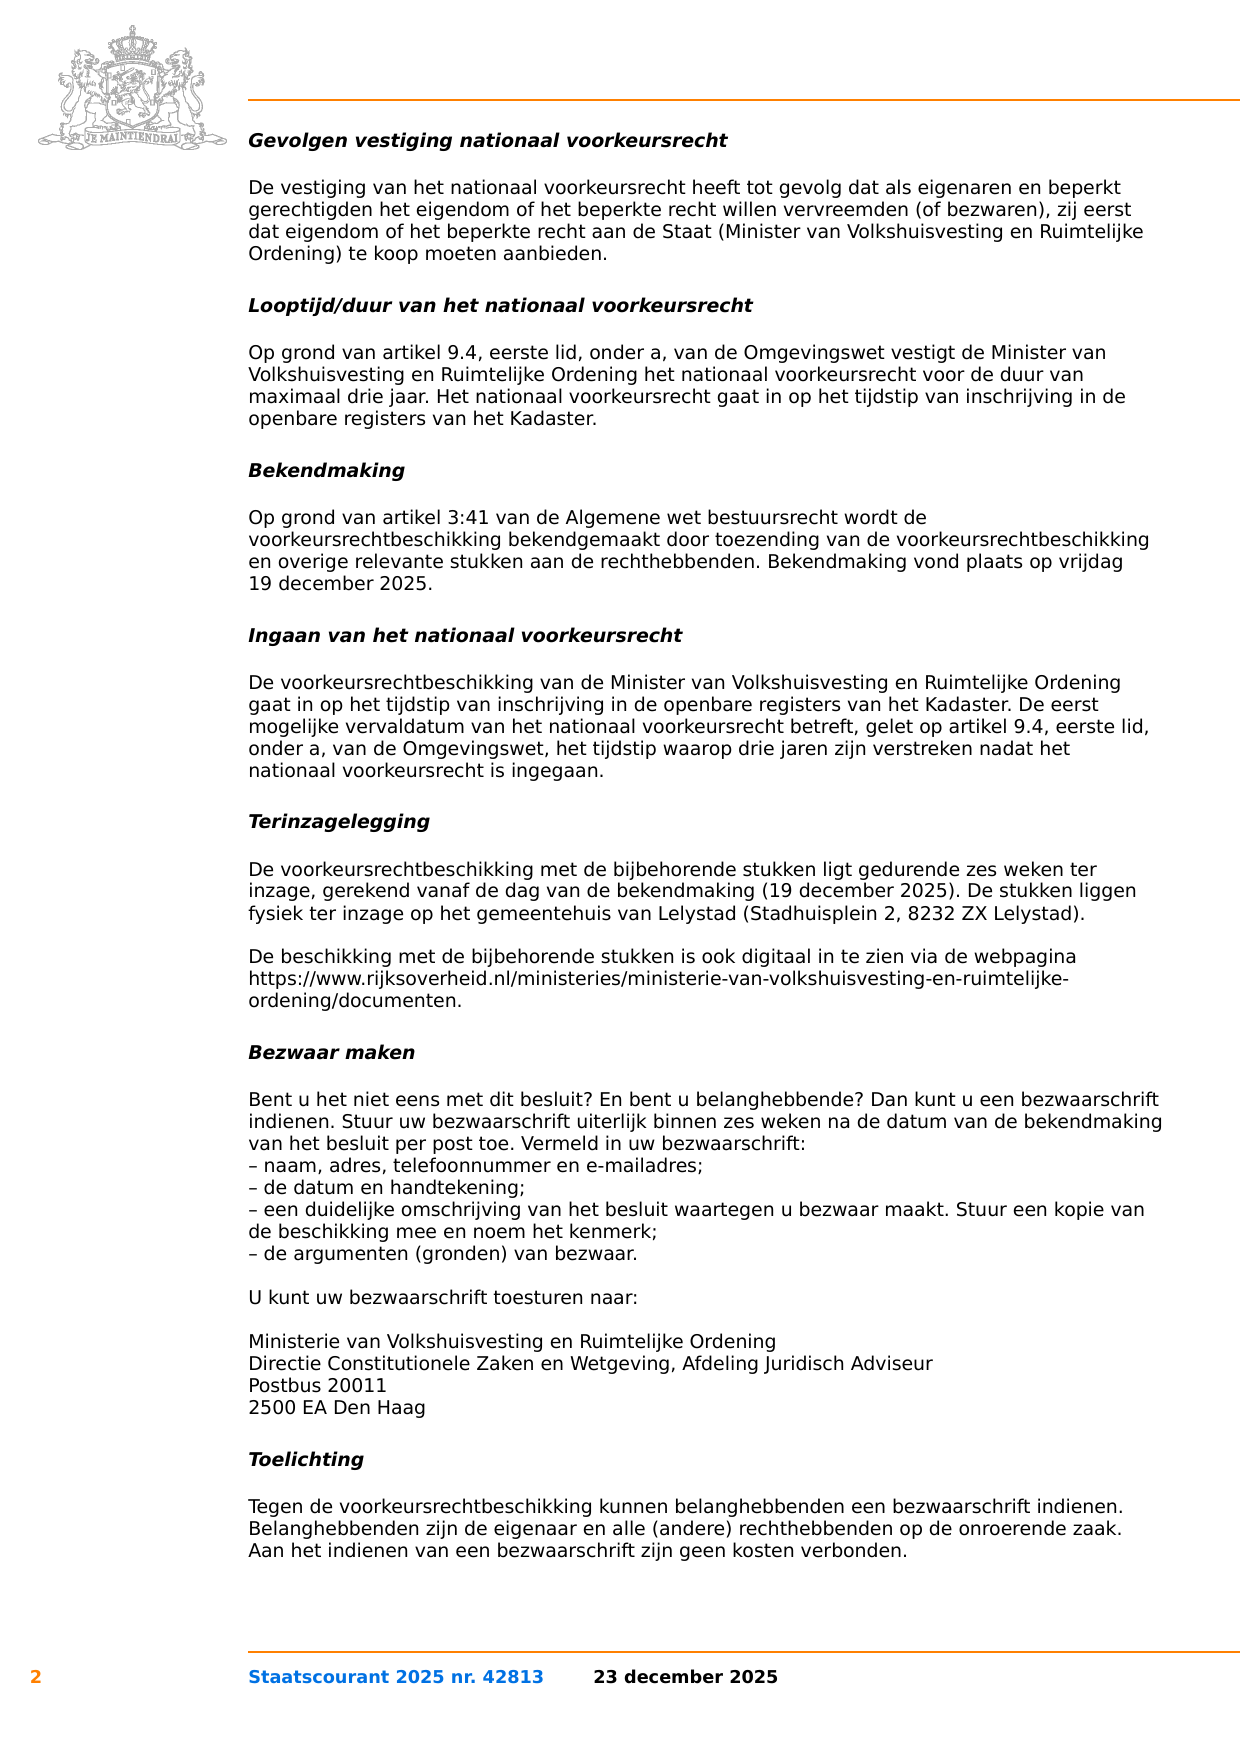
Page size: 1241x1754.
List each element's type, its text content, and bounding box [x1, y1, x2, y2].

text – een duidelijke omschrijving van het besluit waartegen u bezwaar maakt. Stuur een kopie van de beschikking mee en noem het kenmerk; [248, 1199, 1163, 1243]
text – de datum en handtekening; [248, 1177, 1163, 1199]
picture [38, 25, 227, 150]
text – naam, adres, telefoonnummer en e-mailadres; [248, 1155, 1163, 1177]
text Ministerie van Volkshuisvesting en Ruimtelijke Ordening [248, 1331, 1163, 1353]
text – de argumenten (gronden) van bezwaar. [248, 1243, 1163, 1265]
text Op grond van artikel 9.4, eerste lid, onder a, van de Omgevingswet vestigt de Minister van Volkshuisvesting en Ruimtelijke Ordening het nationaal voorkeursrecht voor de duur van maximaal drie jaar. Het nationaal voorkeursrecht gaat in op het tijdstip van inschrijving in de openbare registers van het Kadaster. [248, 342, 1163, 430]
text Directie Constitutionele Zaken en Wetgeving, Afdeling Juridisch Adviseur [248, 1353, 1163, 1375]
subtitle Bekendmaking [248, 460, 1163, 482]
text Tegen de voorkeursrechtbeschikking kunnen belanghebbenden een bezwaarschrift indienen. Belanghebbenden zijn de eigenaar en alle (andere) rechthebbenden op de onroerende zaak. Aan het indienen van een bezwaarschrift zijn geen kosten verbonden. [248, 1496, 1163, 1562]
text Op grond van artikel 3:41 van de Algemene wet bestuursrecht wordt de voorkeursrechtbeschikking bekendgemaakt door toezending van de voorkeursrechtbeschikking en overige relevante stukken aan de rechthebbenden. Bekendmaking vond plaats op vrijdag 19 december 2025. [248, 507, 1163, 594]
text Postbus 20011 [248, 1375, 1163, 1397]
text 2500 EA Den Haag [248, 1397, 1163, 1419]
subtitle Toelichting [248, 1449, 1163, 1471]
text De voorkeursrechtbeschikking van de Minister van Volkshuisvesting en Ruimtelijke Ordening gaat in op het tijdstip van inschrijving in de openbare registers van het Kadaster. De eerst mogelijke vervaldatum van het nationaal voorkeursrecht betreft, gelet op artikel 9.4, eerste lid, onder a, van de Omgevingswet, het tijdstip waarop drie jaren zijn verstreken nadat het nationaal voorkeursrecht is ingegaan. [248, 672, 1163, 781]
subtitle Terinzagelegging [248, 811, 1163, 833]
text De beschikking met de bijbehorende stukken is ook digitaal in te zien via de webpagina https://www.rijksoverheid.nl/ministeries/ministerie-van-volkshuisvesting-en-ruimtelijke-ordening/documenten. [248, 946, 1163, 1012]
subtitle Gevolgen vestiging nationaal voorkeursrecht [248, 130, 1163, 152]
text U kunt uw bezwaarschrift toesturen naar: [248, 1287, 1163, 1309]
subtitle Ingaan van het nationaal voorkeursrecht [248, 624, 1163, 647]
text De voorkeursrechtbeschikking met de bijbehorende stukken ligt gedurende zes weken ter inzage, gerekend vanaf de dag van de bekendmaking (19 december 2025). De stukken liggen fysiek ter inzage op het gemeentehuis van Lelystad (Stadhuisplein 2, 8232 ZX Lelystad). [248, 858, 1163, 924]
subtitle Looptijd/duur van het nationaal voorkeursrecht [248, 295, 1163, 317]
subtitle Bezwaar maken [248, 1042, 1163, 1064]
text De vestiging van het nationaal voorkeursrecht heeft tot gevolg dat als eigenaren en beperkt gerechtigden het eigendom of het beperkte recht willen vervreemden (of bezwaren), zij eerst dat eigendom of het beperkte recht aan de Staat (Minister van Volkshuisvesting en Ruimtelijke Ordening) te koop moeten aanbieden. [248, 177, 1163, 265]
text Bent u het niet eens met dit besluit? En bent u belanghebbende? Dan kunt u een bezwaarschrift indienen. Stuur uw bezwaarschrift uiterlijk binnen zes weken na de datum van de bekendmaking van het besluit per post toe. Vermeld in uw bezwaarschrift: [248, 1089, 1163, 1155]
